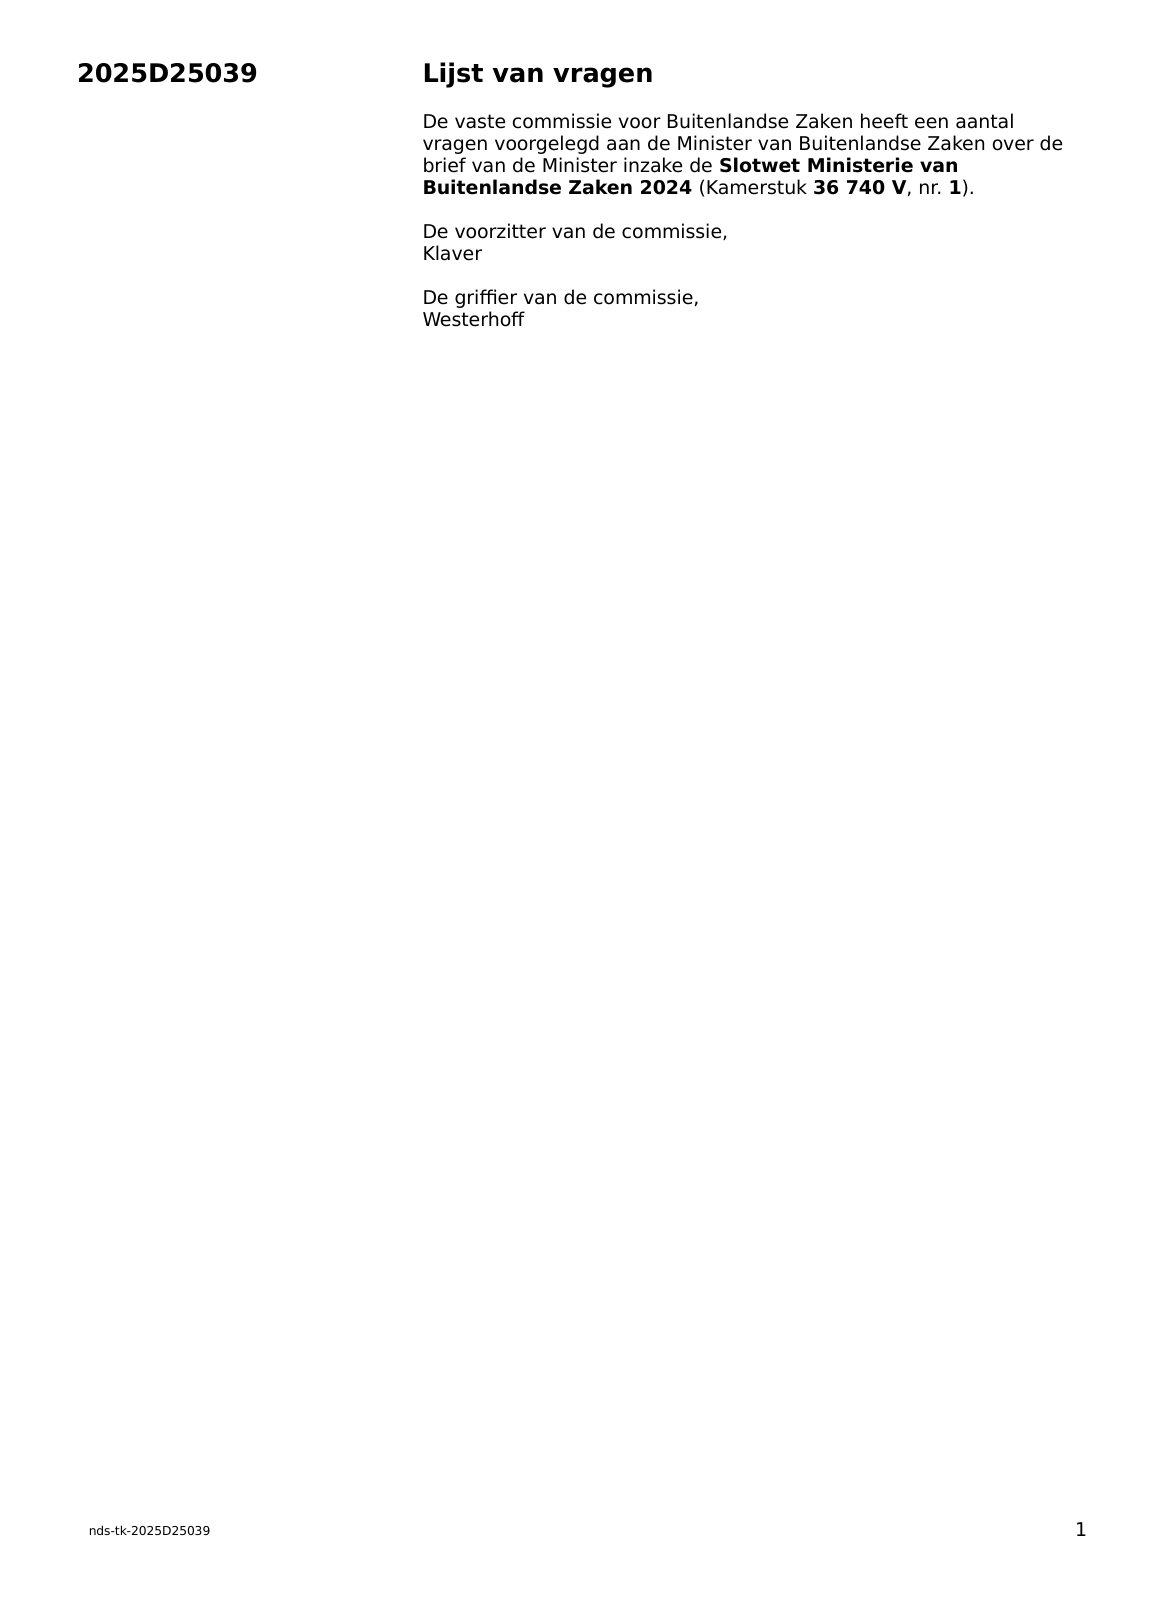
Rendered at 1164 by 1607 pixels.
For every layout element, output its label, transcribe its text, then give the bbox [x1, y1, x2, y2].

text Klaver [422, 243, 1087, 265]
text De vaste commissie voor Buitenlandse Zaken heeft een aantal vragen voorgelegd aan de Minister van Buitenlandse Zaken over de brief van de Minister inzake de Slotwet Ministerie van Buitenlandse Zaken 2024 (Kamerstuk 36 740 V, nr. 1). [422, 111, 1087, 199]
text De voorzitter van de commissie, [422, 221, 1087, 243]
text nds-tk-2025D25039 [88, 1524, 323, 1538]
text 2025D25039 Lijst van vragen [77, 59, 1087, 89]
text De griffier van de commissie, [422, 287, 1087, 309]
text Westerhoff [422, 309, 1087, 331]
